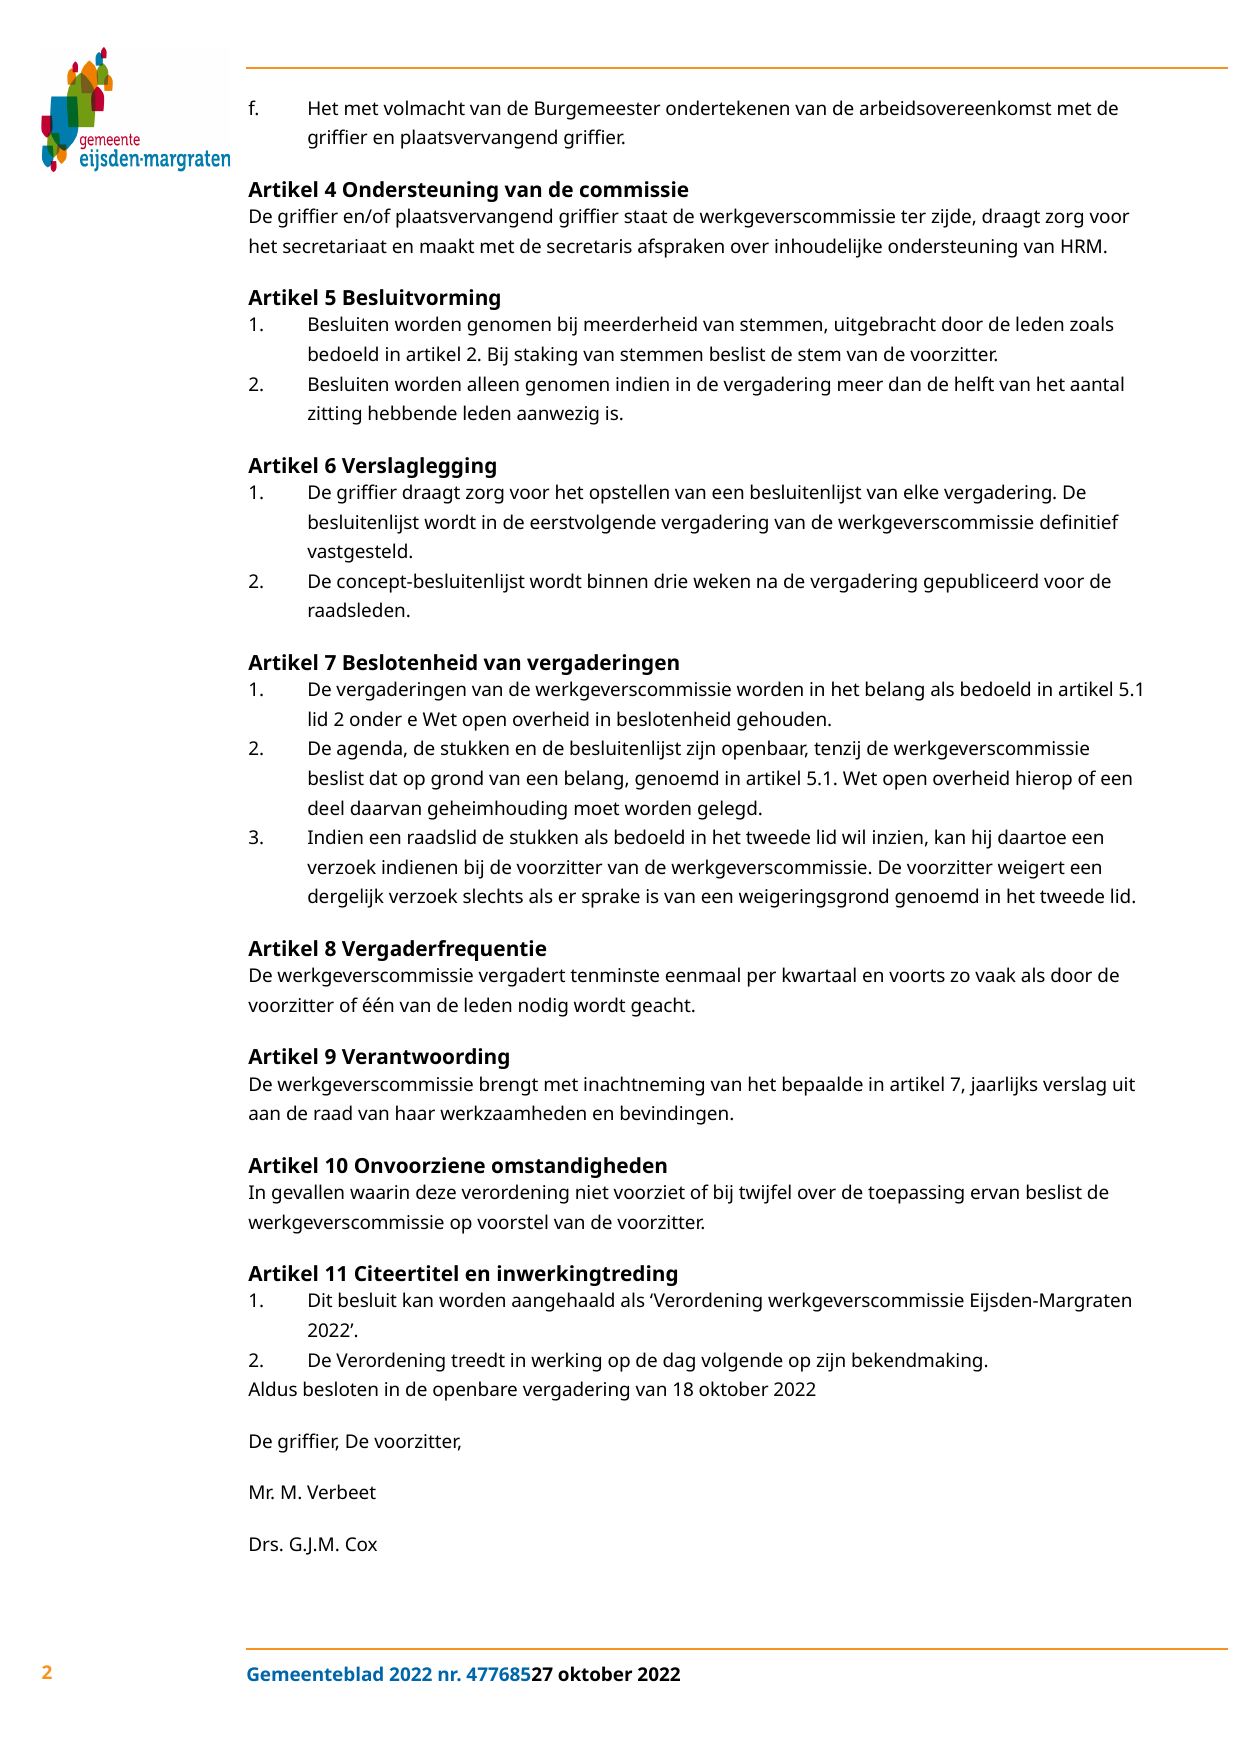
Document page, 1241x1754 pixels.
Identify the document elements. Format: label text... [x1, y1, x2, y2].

list De concept-besluitenlijst wordt binnen drie weken na de vergadering gepubliceerd voor de raadsleden. [248, 568, 1152, 623]
text De griffier en/of plaatsvervangend griffier staat de werkgeverscommissie ter zijde, draagt zorg voor het secretariaat en maakt met de secretaris afspraken over inhoudelijke ondersteuning van HRM. [248, 203, 1152, 258]
text Mr. M. Verbeet [248, 1479, 1152, 1505]
text De werkgeverscommissie vergadert tenminste eenmaal per kwartaal en voorts zo vaak als door de voorzitter of één van de leden nodig wordt geacht. [248, 962, 1152, 1018]
list De griffier draagt zorg voor het opstellen van een besluitenlijst van elke vergadering. De besluitenlijst wordt in de eerstvolgende vergadering van de werkgeverscommissie definitief vastgesteld. [248, 479, 1152, 564]
text Artikel 7 Beslotenheid van vergaderingen [248, 648, 1152, 676]
text Artikel 11 Citeertitel en inwerkingtreding [248, 1259, 1152, 1288]
text De werkgeverscommissie brengt met inachtneming van het bepaalde in artikel 7, jaarlijks verslag uit aan de raad van haar werkzaamheden en bevindingen. [248, 1071, 1152, 1126]
picture [41, 47, 231, 172]
text In gevallen waarin deze verordening niet voorziet of bij twijfel over de toepassing ervan beslist de werkgeverscommissie op voorstel van de voorzitter. [248, 1179, 1152, 1234]
list Besluiten worden genomen bij meerderheid van stemmen, uitgebracht door de leden zoals bedoeld in artikel 2. Bij staking van stemmen beslist de stem van de voorzitter. [248, 312, 1152, 367]
list Indien een raadslid de stukken als bedoeld in het tweede lid wil inzien, kan hij daartoe een verzoek indienen bij de voorzitter van de werkgeverscommissie. De voorzitter weigert een dergelijk verzoek slechts als er sprake is van een weigeringsgrond genoemd in het tweede lid. [248, 824, 1152, 909]
list Besluiten worden alleen genomen indien in de vergadering meer dan de helft van het aantal zitting hebbende leden aanwezig is. [248, 371, 1152, 426]
text Artikel 10 Onvoorziene omstandigheden [248, 1151, 1152, 1179]
list De agenda, de stukken en de besluitenlijst zijn openbaar, tenzij de werkgeverscommissie beslist dat op grond van een belang, genoemd in artikel 5.1. Wet open overheid hierop of een deel daarvan geheimhouding moet worden gelegd. [248, 736, 1152, 821]
list Dit besluit kan worden aangehaald als ‘Verordening werkgeverscommissie Eijsden-Margraten 2022’. [248, 1288, 1152, 1343]
list De Verordening treedt in werking op de dag volgende op zijn bekendmaking. [248, 1347, 1152, 1373]
text Artikel 6 Verslaglegging [248, 451, 1152, 479]
list Het met volmacht van de Burgemeester ondertekenen van de arbeidsovereenkomst met de griffier en plaatsvervangend griffier. [248, 95, 1152, 150]
list De vergaderingen van de werkgeverscommissie worden in het belang als bedoeld in artikel 5.1 lid 2 onder e Wet open overheid in beslotenheid gehouden. [248, 676, 1152, 732]
text Artikel 8 Vergaderfrequentie [248, 934, 1152, 962]
text Artikel 4 Ondersteuning van de commissie [248, 175, 1152, 203]
text Artikel 9 Verantwoording [248, 1042, 1152, 1071]
text De griffier, De voorzitter, [248, 1428, 1152, 1454]
text Artikel 5 Besluitvorming [248, 283, 1152, 312]
text Aldus besloten in de openbare vergadering van 18 oktober 2022 [248, 1376, 1152, 1402]
text Drs. G.J.M. Cox [248, 1531, 1152, 1557]
